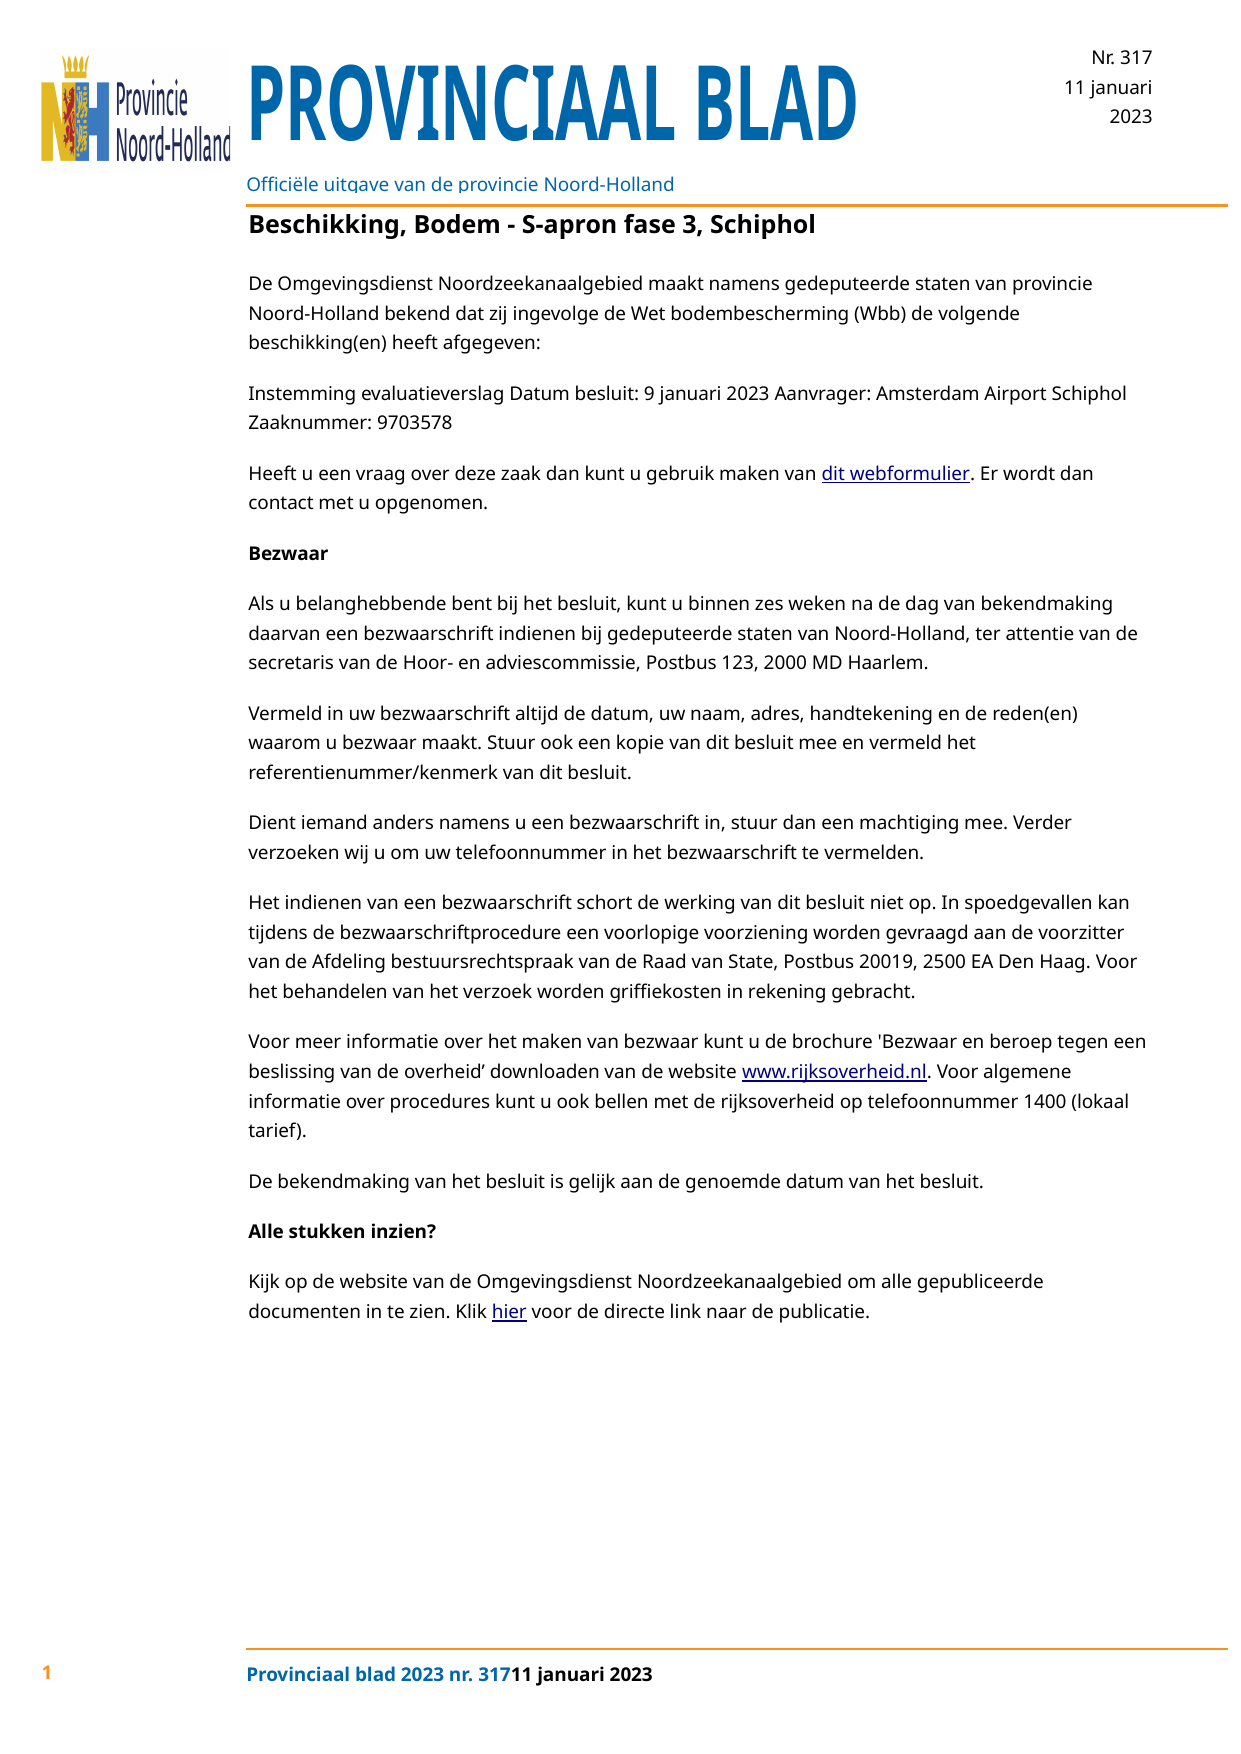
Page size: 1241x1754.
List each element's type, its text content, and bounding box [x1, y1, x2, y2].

text Beschikking, Bodem - S-apron fase 3, Schiphol [248, 207, 1152, 241]
text Heeft u een vraag over deze zaak dan kunt u gebruik maken van dit webformulier. Er wordt dan contact met u opgenomen. [248, 460, 1152, 515]
text Vermeld in uw bezwaarschrift altijd de datum, uw naam, adres, handtekening en de reden(en) waarom u bezwaar maakt. Stuur ook een kopie van dit besluit mee en vermeld het referentienummer/kenmerk van dit besluit. [248, 700, 1152, 785]
text De bekendmaking van het besluit is gelijk aan de genoemde datum van het besluit. [248, 1168, 1152, 1193]
text Kijk op de website van de Omgevingsdienst Noordzeekanaalgebied om alle gepubliceerde documenten in te zien. Klik hier voor de directe link naar de publicatie. [248, 1269, 1152, 1324]
text Bezwaar [248, 540, 1152, 566]
text Alle stukken inzien? [248, 1218, 1152, 1244]
text Instemming evaluatieverslag Datum besluit: 9 januari 2023 Aanvrager: Amsterdam Airport Schiphol Zaaknummer: 9703578 [248, 380, 1152, 435]
text Als u belanghebbende bent bij het besluit, kunt u binnen zes weken na de dag van bekendmaking daarvan een bezwaarschrift indienen bij gedeputeerde staten van Noord-Holland, ter attentie van de secretaris van de Hoor- en adviescommissie, Postbus 123, 2000 MD Haarlem. [248, 590, 1152, 675]
picture [41, 47, 231, 172]
text De Omgevingsdienst Noordzeekanaalgebied maakt namens gedeputeerde staten van provincie Noord-Holland bekend dat zij ingevolge de Wet bodembescherming (Wbb) de volgende beschikking(en) heeft afgegeven: [248, 270, 1152, 355]
text Het indienen van een bezwaarschrift schort de werking van dit besluit niet op. In spoedgevallen kan tijdens de bezwaarschriftprocedure een voorlopige voorziening worden gevraagd aan de voorzitter van de Afdeling bestuursrechtspraak van de Raad van State, Postbus 20019, 2500 EA Den Haag. Voor het behandelen van het verzoek worden griffiekosten in rekening gebracht. [248, 889, 1152, 1004]
text Dient iemand anders namens u een bezwaarschrift in, stuur dan een machtiging mee. Verder verzoeken wij u om uw telefoonnummer in het bezwaarschrift te vermelden. [248, 809, 1152, 865]
text Voor meer informatie over het maken van bezwaar kunt u de brochure 'Bezwaar en beroep tegen een beslissing van de overheid’ downloaden van de website www.rijksoverheid.nl. Voor algemene informatie over procedures kunt u ook bellen met de rijksoverheid op telefoonnummer 1400 (lokaal tarief). [248, 1029, 1152, 1143]
